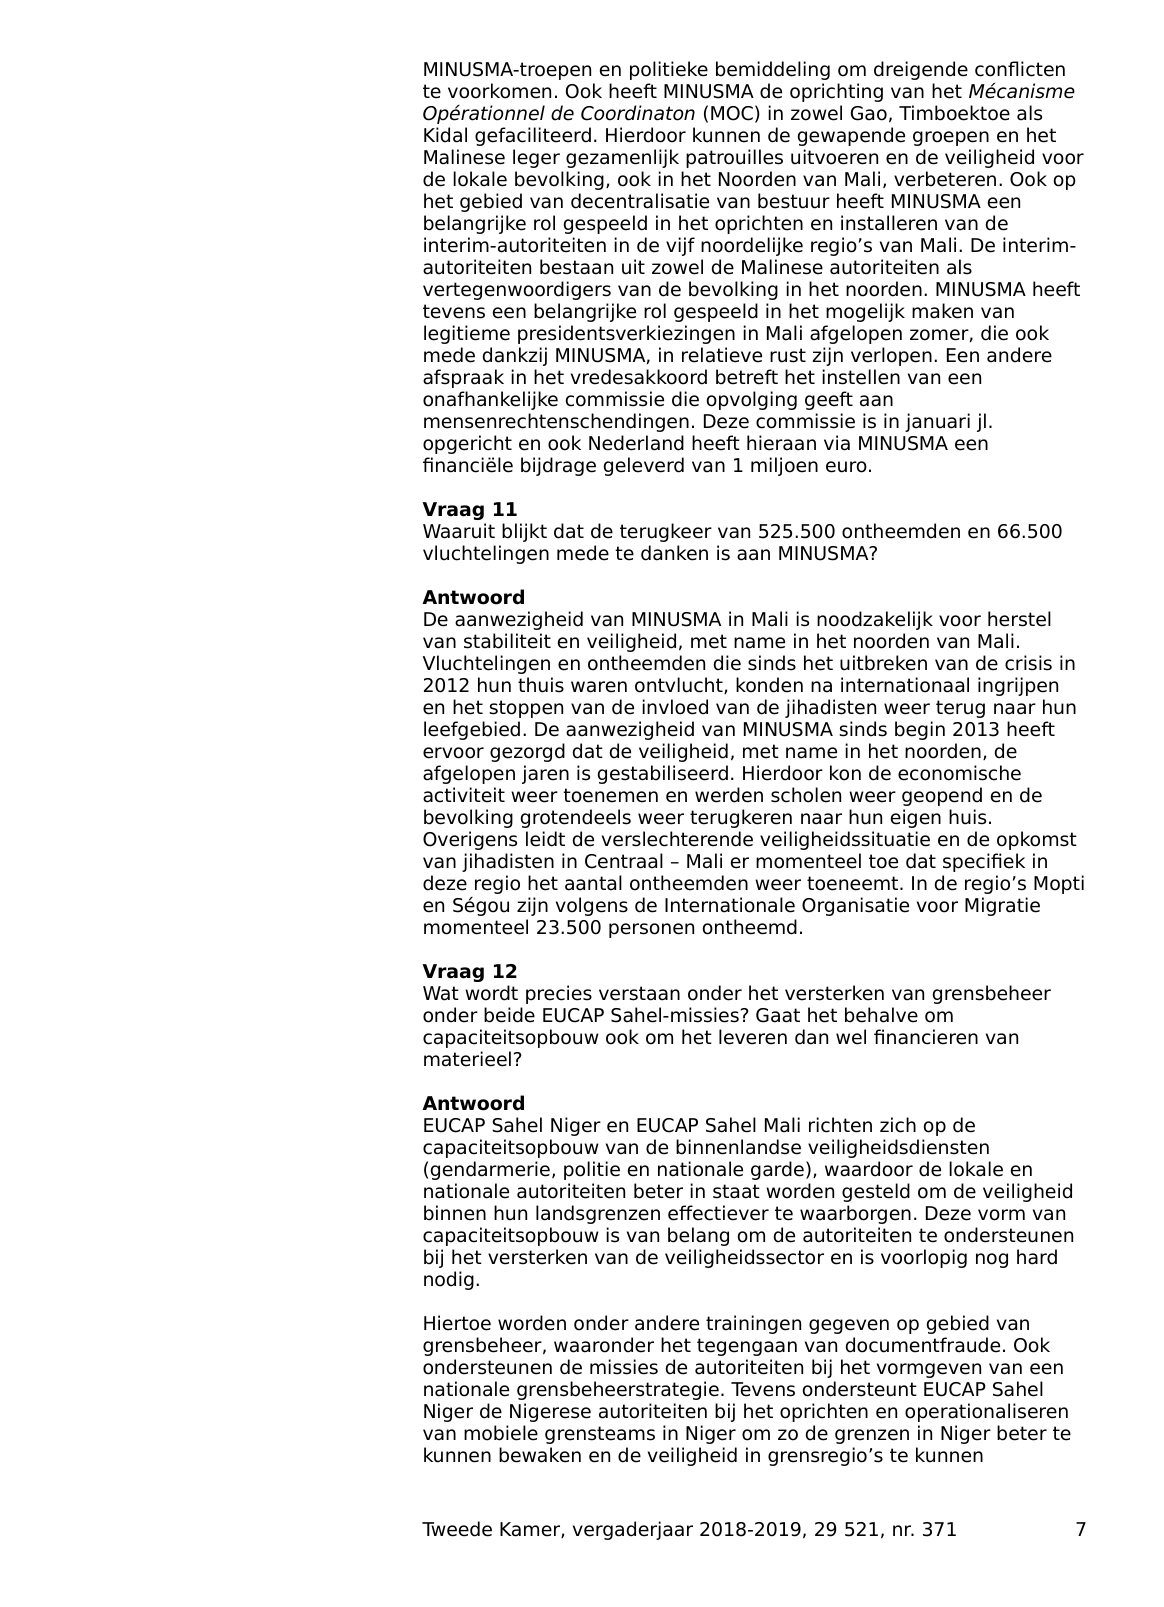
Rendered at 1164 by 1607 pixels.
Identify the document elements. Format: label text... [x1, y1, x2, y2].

text De aanwezigheid van MINUSMA in Mali is noodzakelijk voor herstel van stabiliteit en veiligheid, met name in het noorden van Mali. Vluchtelingen en ontheemden die sinds het uitbreken van de crisis in 2012 hun thuis waren ontvlucht, konden na internationaal ingrijpen en het stoppen van de invloed van de jihadisten weer terug naar hun leefgebied. De aanwezigheid van MINUSMA sinds begin 2013 heeft ervoor gezorgd dat de veiligheid, met name in het noorden, de afgelopen jaren is gestabiliseerd. Hierdoor kon de economische activiteit weer toenemen en werden scholen weer geopend en de bevolking grotendeels weer terugkeren naar hun eigen huis. Overigens leidt de verslechterende veiligheidssituatie en de opkomst van jihadisten in Centraal – Mali er momenteel toe dat specifiek in deze regio het aantal ontheemden weer toeneemt. In de regio’s Mopti en Ségou zijn volgens de Internationale Organisatie voor Migratie momenteel 23.500 personen ontheemd. [422, 609, 1087, 939]
text Waaruit blijkt dat de terugkeer van 525.500 ontheemden en 66.500 vluchtelingen mede te danken is aan MINUSMA? [422, 521, 1087, 565]
text Antwoord [422, 1093, 1087, 1115]
text Antwoord [422, 587, 1087, 609]
text Vraag 11 [422, 499, 1087, 521]
text EUCAP Sahel Niger en EUCAP Sahel Mali richten zich op de capaciteitsopbouw van de binnenlandse veiligheidsdiensten (gendarmerie, politie en nationale garde), waardoor de lokale en nationale autoriteiten beter in staat worden gesteld om de veiligheid binnen hun landsgrenzen effectiever te waarborgen. Deze vorm van capaciteitsopbouw is van belang om de autoriteiten te ondersteunen bij het versterken van de veiligheidssector en is voorlopig nog hard nodig. [422, 1115, 1087, 1291]
text Vraag 12 [422, 961, 1087, 983]
text Hiertoe worden onder andere trainingen gegeven op gebied van grensbeheer, waaronder het tegengaan van documentfraude. Ook ondersteunen de missies de autoriteiten bij het vormgeven van een nationale grensbeheerstrategie. Tevens ondersteunt EUCAP Sahel Niger de Nigerese autoriteiten bij het oprichten en operationaliseren van mobiele grensteams in Niger om zo de grenzen in Niger beter te kunnen bewaken en de veiligheid in grensregio’s te kunnen [422, 1313, 1087, 1467]
text Wat wordt precies verstaan onder het versterken van grensbeheer onder beide EUCAP Sahel-missies? Gaat het behalve om capaciteitsopbouw ook om het leveren dan wel financieren van materieel? [422, 983, 1087, 1071]
text MINUSMA-troepen en politieke bemiddeling om dreigende conflicten te voorkomen. Ook heeft MINUSMA de oprichting van het Mécanisme Opérationnel de Coordinaton (MOC) in zowel Gao, Timboektoe als Kidal gefaciliteerd. Hierdoor kunnen de gewapende groepen en het Malinese leger gezamenlijk patrouilles uitvoeren en de veiligheid voor de lokale bevolking, ook in het Noorden van Mali, verbeteren. Ook op het gebied van decentralisatie van bestuur heeft MINUSMA een belangrijke rol gespeeld in het oprichten en installeren van de interim-autoriteiten in de vijf noordelijke regio’s van Mali. De interim-autoriteiten bestaan uit zowel de Malinese autoriteiten als vertegenwoordigers van de bevolking in het noorden. MINUSMA heeft tevens een belangrijke rol gespeeld in het mogelijk maken van legitieme presidentsverkiezingen in Mali afgelopen zomer, die ook mede dankzij MINUSMA, in relatieve rust zijn verlopen. Een andere afspraak in het vredesakkoord betreft het instellen van een onafhankelijke commissie die opvolging geeft aan mensenrechtenschendingen. Deze commissie is in januari jl. opgericht en ook Nederland heeft hieraan via MINUSMA een financiële bijdrage geleverd van 1 miljoen euro. [422, 59, 1087, 477]
